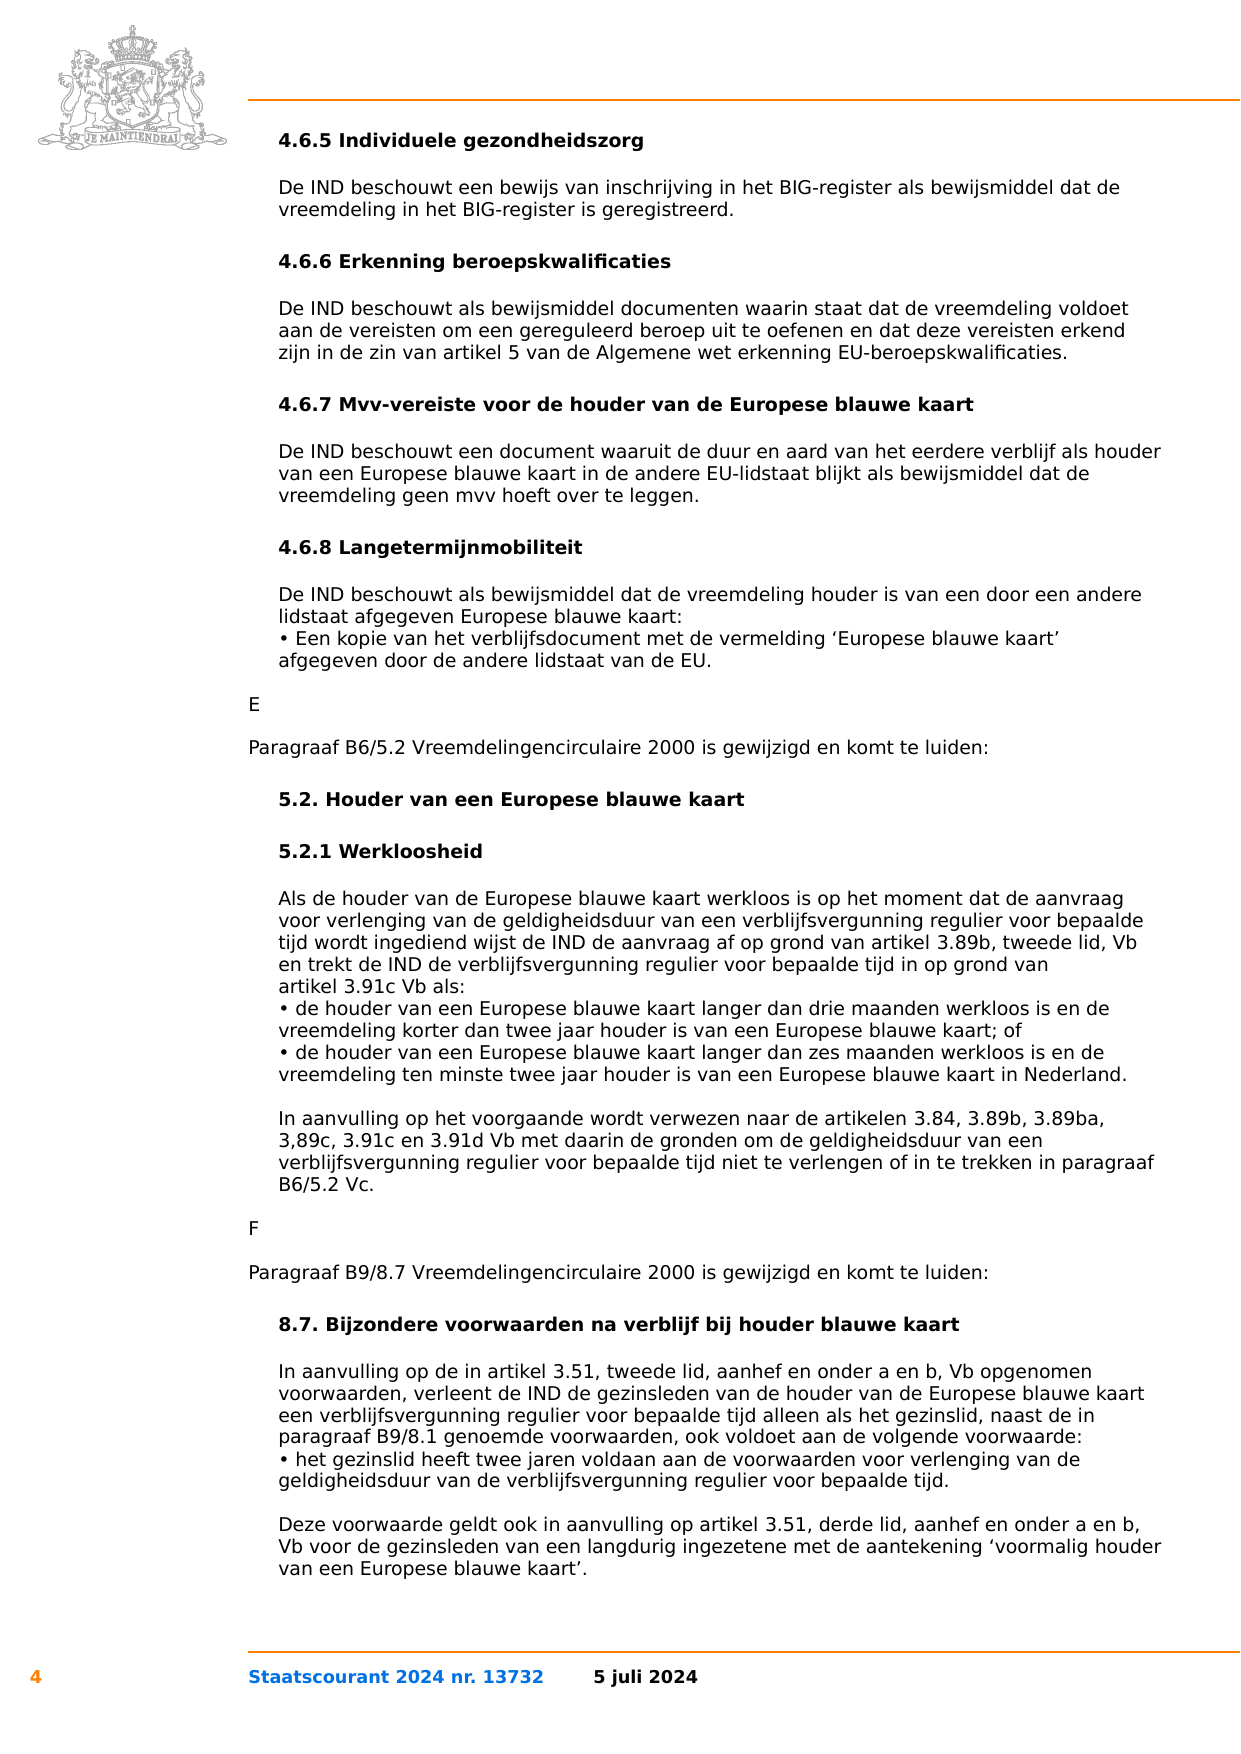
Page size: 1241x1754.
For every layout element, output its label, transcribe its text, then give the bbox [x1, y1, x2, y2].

text F [248, 1218, 1163, 1240]
text E [248, 693, 1163, 715]
text • de houder van een Europese blauwe kaart langer dan drie maanden werkloos is en de vreemdeling korter dan twee jaar houder is van een Europese blauwe kaart; of [278, 998, 1163, 1042]
text • Een kopie van het verblijfsdocument met de vermelding ‘Europese blauwe kaart’ afgegeven door de andere lidstaat van de EU. [278, 628, 1163, 672]
text In aanvulling op de in artikel 3.51, tweede lid, aanhef en onder a en b, Vb opgenomen voorwaarden, verleent de IND de gezinsleden van de houder van de Europese blauwe kaart een verblijfsvergunning regulier voor bepaalde tijd alleen als het gezinslid, naast de in paragraaf B9/8.1 genoemde voorwaarden, ook voldoet aan de volgende voorwaarde: [278, 1361, 1163, 1448]
text Paragraaf B9/8.7 Vreemdelingencirculaire 2000 is gewijzigd en komt te luiden: [248, 1262, 1163, 1283]
text De IND beschouwt een bewijs van inschrijving in het BIG-register als bewijsmiddel dat de vreemdeling in het BIG-register is geregistreerd. [278, 177, 1163, 221]
subtitle 5.2. Houder van een Europese blauwe kaart [278, 789, 1163, 811]
subtitle 8.7. Bijzondere voorwaarden na verblijf bij houder blauwe kaart [278, 1313, 1163, 1336]
subtitle 4.6.7 Mvv-vereiste voor de houder van de Europese blauwe kaart [278, 394, 1163, 416]
text De IND beschouwt als bewijsmiddel dat de vreemdeling houder is van een door een andere lidstaat afgegeven Europese blauwe kaart: [278, 584, 1163, 628]
text De IND beschouwt als bewijsmiddel documenten waarin staat dat de vreemdeling voldoet aan de vereisten om een gereguleerd beroep uit te oefenen en dat deze vereisten erkend zijn in de zin van artikel 5 van de Algemene wet erkenning EU-beroepskwalificaties. [278, 298, 1163, 364]
subtitle 5.2.1 Werkloosheid [278, 841, 1163, 863]
text In aanvulling op het voorgaande wordt verwezen naar de artikelen 3.84, 3.89b, 3.89ba, 3,89c, 3.91c en 3.91d Vb met daarin de gronden om de geldigheidsduur van een verblijfsvergunning regulier voor bepaalde tijd niet te verlengen of in te trekken in paragraaf B6/5.2 Vc. [278, 1108, 1163, 1196]
subtitle 4.6.8 Langetermijnmobiliteit [278, 537, 1163, 559]
subtitle 4.6.5 Individuele gezondheidszorg [278, 130, 1163, 152]
text De IND beschouwt een document waaruit de duur en aard van het eerdere verblijf als houder van een Europese blauwe kaart in de andere EU-lidstaat blijkt als bewijsmiddel dat de vreemdeling geen mvv hoeft over te leggen. [278, 441, 1163, 507]
subtitle 4.6.6 Erkenning beroepskwalificaties [278, 251, 1163, 273]
picture [38, 25, 227, 150]
text • de houder van een Europese blauwe kaart langer dan zes maanden werkloos is en de vreemdeling ten minste twee jaar houder is van een Europese blauwe kaart in Nederland. [278, 1042, 1163, 1086]
text Als de houder van de Europese blauwe kaart werkloos is op het moment dat de aanvraag voor verlenging van de geldigheidsduur van een verblijfsvergunning regulier voor bepaalde tijd wordt ingediend wijst de IND de aanvraag af op grond van artikel 3.89b, tweede lid, Vb en trekt de IND de verblijfsvergunning regulier voor bepaalde tijd in op grond van artikel 3.91c Vb als: [278, 888, 1163, 998]
text • het gezinslid heeft twee jaren voldaan aan de voorwaarden voor verlenging van de geldigheidsduur van de verblijfsvergunning regulier voor bepaalde tijd. [278, 1448, 1163, 1492]
text Paragraaf B6/5.2 Vreemdelingencirculaire 2000 is gewijzigd en komt te luiden: [248, 737, 1163, 759]
text Deze voorwaarde geldt ook in aanvulling op artikel 3.51, derde lid, aanhef en onder a en b, Vb voor de gezinsleden van een langdurig ingezetene met de aantekening ‘voormalig houder van een Europese blauwe kaart’. [278, 1514, 1163, 1580]
